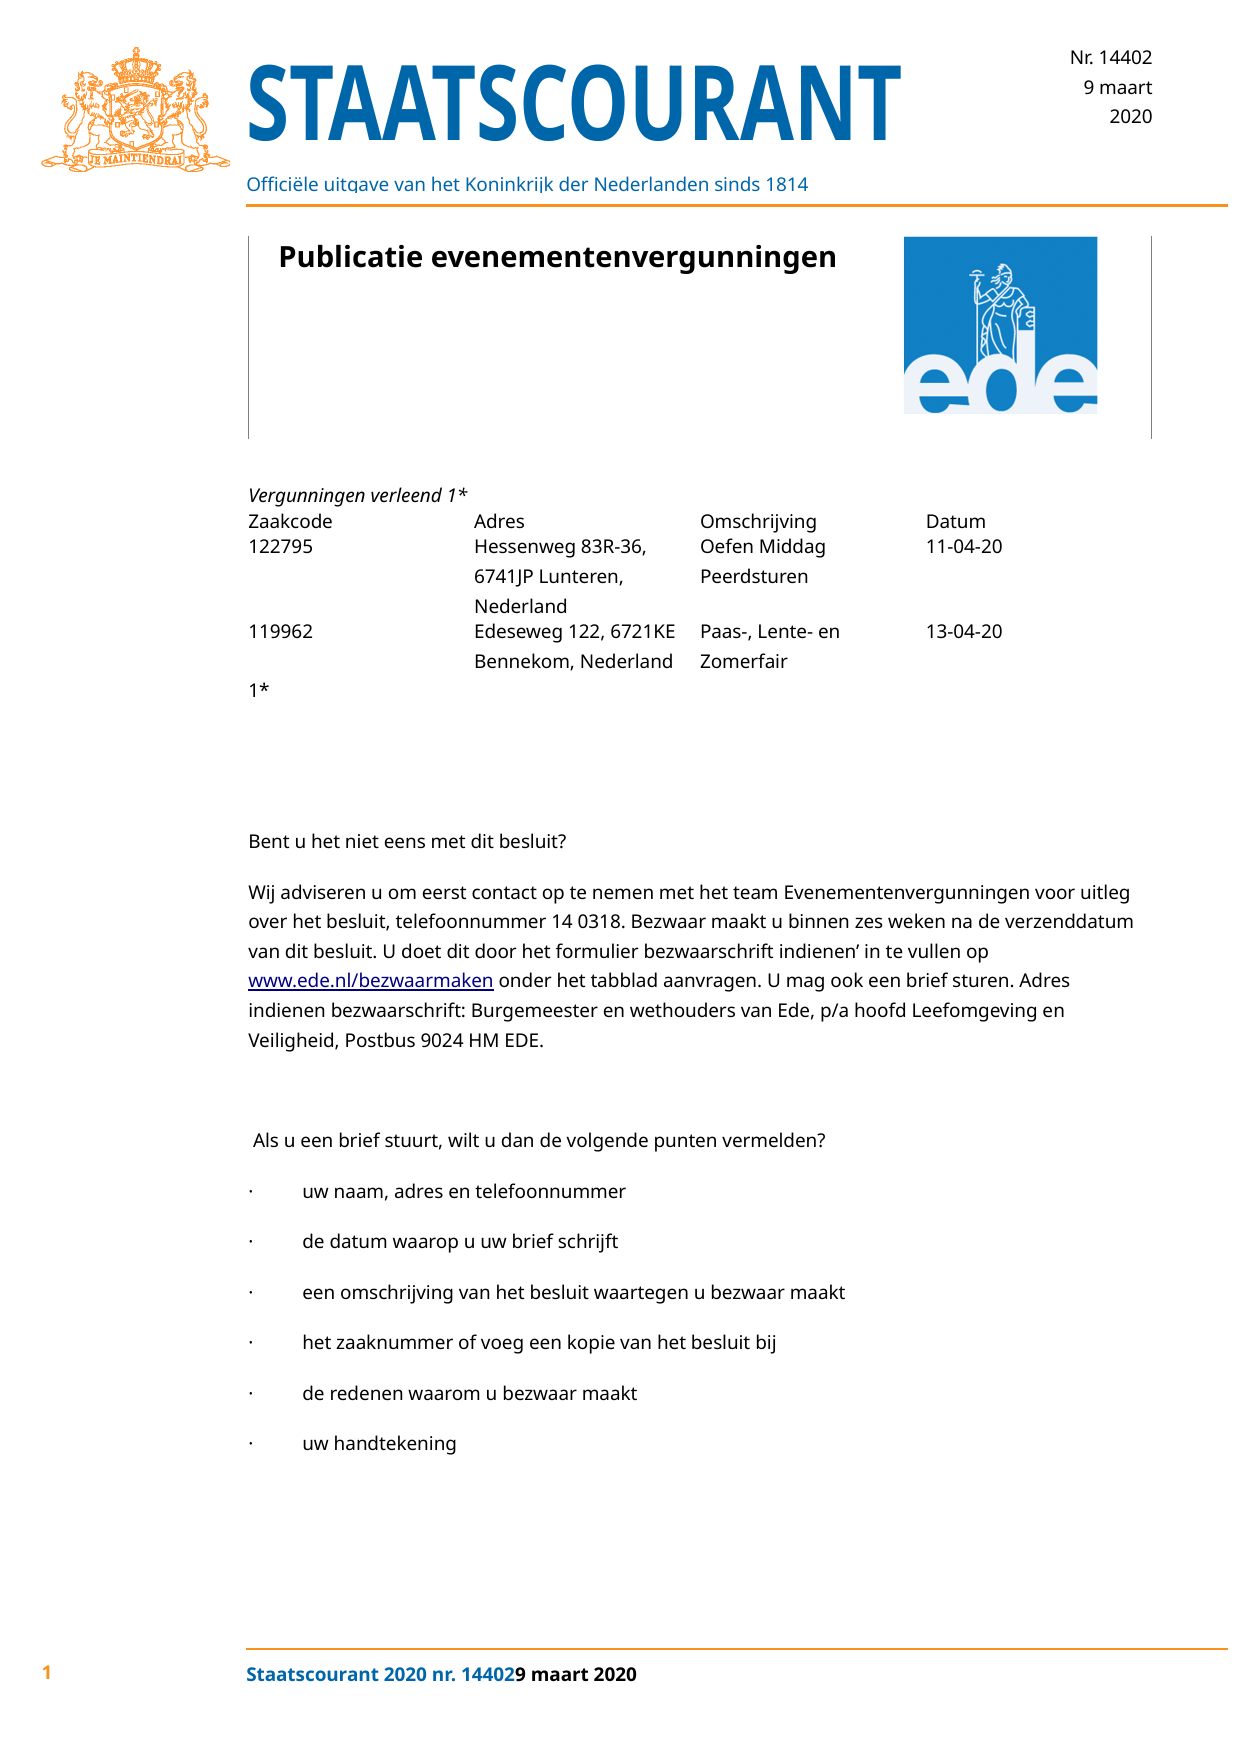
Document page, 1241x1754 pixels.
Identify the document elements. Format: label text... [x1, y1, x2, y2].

table_header Zaakcode [248, 508, 474, 534]
table_cell Oefen Middag Peerdsturen [700, 534, 926, 619]
text Wij adviseren u om eerst contact op te nemen met het team Evenementenvergunningen voor uitleg over het besluit, telefoonnummer 14 0318. Bezwaar maakt u binnen zes weken na de verzenddatum van dit besluit. U doet dit door het formulier bezwaarschrift indienen’ in te vullen op www.ede.nl/bezwaarmaken onder het tabblad aanvragen. U mag ook een brief sturen. Adres indienen bezwaarschrift: Burgemeester en wethouders van Ede, p/a hoofd Leefomgeving en Veiligheid, Postbus 9024 HM EDE. [248, 879, 1152, 1052]
picture [903, 236, 1098, 414]
table_cell Edeseweg 122, 6721KE Bennekom, Nederland [474, 619, 700, 674]
text Vergunningen verleend 1* [248, 482, 1152, 508]
table_header Adres [474, 508, 700, 534]
text Bent u het niet eens met dit besluit? [248, 828, 1152, 854]
table_header Omschrijving [700, 508, 926, 534]
text · de datum waarop u uw brief schrijft [248, 1228, 1152, 1254]
table_cell 13-04-20 [926, 619, 1152, 674]
table_cell 119962 [248, 619, 474, 674]
table_cell Paas-, Lente- en Zomerfair [700, 619, 926, 674]
table_header [1098, 236, 1151, 413]
picture [41, 47, 231, 172]
text · uw handtekening [248, 1430, 1152, 1456]
table_cell 11-04-20 [926, 534, 1152, 619]
table_header Datum [926, 508, 1152, 534]
table_header Publicatie evenementenvergunningen [249, 236, 850, 439]
text 1* [248, 677, 1152, 703]
table_header [850, 414, 1151, 439]
table_cell 122795 [248, 534, 474, 619]
text · de redenen waarom u bezwaar maakt [248, 1380, 1152, 1405]
text · uw naam, adres en telefoonnummer [248, 1178, 1152, 1204]
text · het zaaknummer of voeg een kopie van het besluit bij [248, 1329, 1152, 1355]
table_header [850, 236, 903, 413]
table_cell Hessenweg 83R-36, 6741JP Lunteren, Nederland [474, 534, 700, 619]
text · een omschrijving van het besluit waartegen u bezwaar maakt [248, 1279, 1152, 1304]
text Als u een brief stuurt, wilt u dan de volgende punten vermelden? [248, 1128, 1152, 1153]
